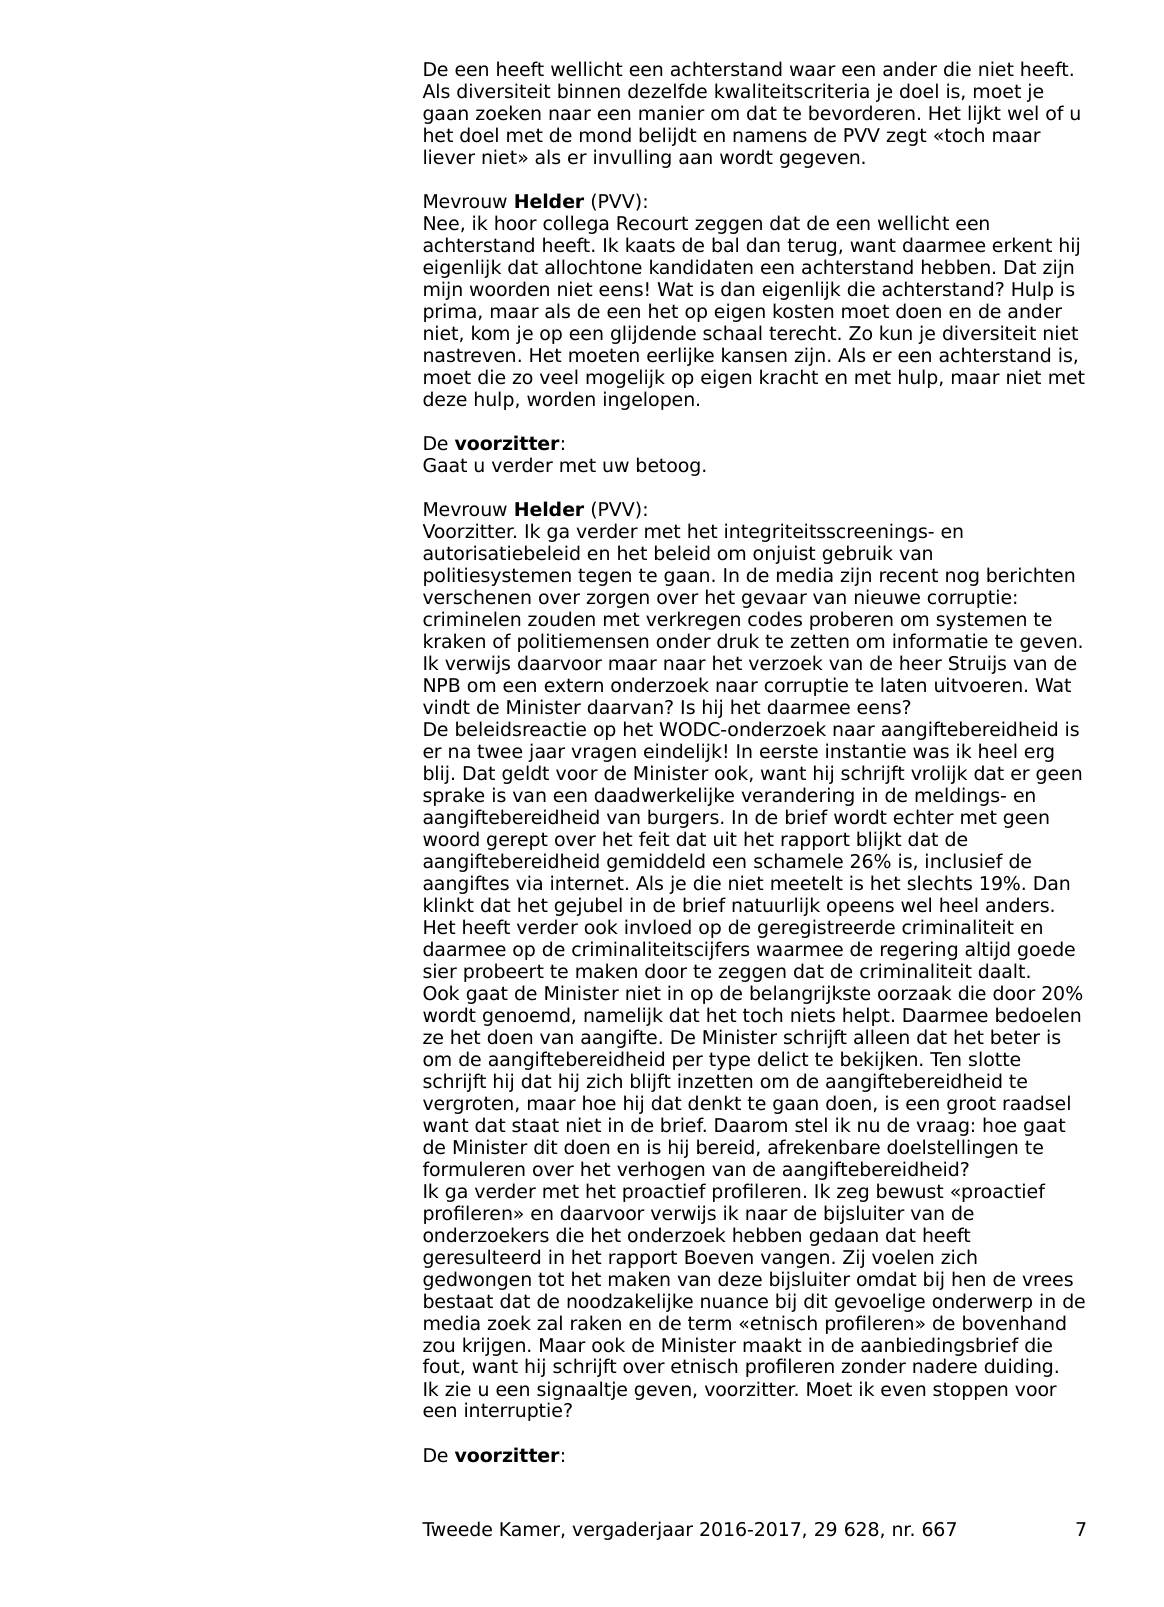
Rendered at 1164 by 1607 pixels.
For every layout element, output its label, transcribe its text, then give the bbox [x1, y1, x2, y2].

text Gaat u verder met uw betoog. [422, 455, 1087, 477]
text Voorzitter. Ik ga verder met het integriteitsscreenings- en autorisatiebeleid en het beleid om onjuist gebruik van politiesystemen tegen te gaan. In de media zijn recent nog berichten verschenen over zorgen over het gevaar van nieuwe corruptie: criminelen zouden met verkregen codes proberen om systemen te kraken of politiemensen onder druk te zetten om informatie te geven. Ik verwijs daarvoor maar naar het verzoek van de heer Struijs van de NPB om een extern onderzoek naar corruptie te laten uitvoeren. Wat vindt de Minister daarvan? Is hij het daarmee eens? [422, 521, 1087, 719]
text Ook gaat de Minister niet in op de belangrijkste oorzaak die door 20% wordt genoemd, namelijk dat het toch niets helpt. Daarmee bedoelen ze het doen van aangifte. De Minister schrijft alleen dat het beter is om de aangiftebereidheid per type delict te bekijken. Ten slotte schrijft hij dat hij zich blijft inzetten om de aangiftebereidheid te vergroten, maar hoe hij dat denkt te gaan doen, is een groot raadsel want dat staat niet in de brief. Daarom stel ik nu de vraag: hoe gaat de Minister dit doen en is hij bereid, afrekenbare doelstellingen te formuleren over het verhogen van de aangiftebereidheid? [422, 983, 1087, 1181]
text Ik zie u een signaaltje geven, voorzitter. Moet ik even stoppen voor een interruptie? [422, 1378, 1087, 1422]
text De voorzitter: [422, 1444, 1087, 1467]
text Ik ga verder met het proactief profileren. Ik zeg bewust «proactief profileren» en daarvoor verwijs ik naar de bijsluiter van de onderzoekers die het onderzoek hebben gedaan dat heeft geresulteerd in het rapport Boeven vangen. Zij voelen zich gedwongen tot het maken van deze bijsluiter omdat bij hen de vrees bestaat dat de noodzakelijke nuance bij dit gevoelige onderwerp in de media zoek zal raken en de term «etnisch profileren» de bovenhand zou krijgen. Maar ook de Minister maakt in de aanbiedingsbrief die fout, want hij schrijft over etnisch profileren zonder nadere duiding. [422, 1181, 1087, 1378]
text De een heeft wellicht een achterstand waar een ander die niet heeft. Als diversiteit binnen dezelfde kwaliteitscriteria je doel is, moet je gaan zoeken naar een manier om dat te bevorderen. Het lijkt wel of u het doel met de mond belijdt en namens de PVV zegt «toch maar liever niet» als er invulling aan wordt gegeven. [422, 59, 1087, 169]
text De voorzitter: [422, 433, 1087, 455]
text De beleidsreactie op het WODC-onderzoek naar aangiftebereidheid is er na twee jaar vragen eindelijk! In eerste instantie was ik heel erg blij. Dat geldt voor de Minister ook, want hij schrijft vrolijk dat er geen sprake is van een daadwerkelijke verandering in de meldings- en aangiftebereidheid van burgers. In de brief wordt echter met geen woord gerept over het feit dat uit het rapport blijkt dat de aangiftebereidheid gemiddeld een schamele 26% is, inclusief de aangiftes via internet. Als je die niet meetelt is het slechts 19%. Dan klinkt dat het gejubel in de brief natuurlijk opeens wel heel anders. Het heeft verder ook invloed op de geregistreerde criminaliteit en daarmee op de criminaliteitscijfers waarmee de regering altijd goede sier probeert te maken door te zeggen dat de criminaliteit daalt. [422, 719, 1087, 983]
text Nee, ik hoor collega Recourt zeggen dat de een wellicht een achterstand heeft. Ik kaats de bal dan terug, want daarmee erkent hij eigenlijk dat allochtone kandidaten een achterstand hebben. Dat zijn mijn woorden niet eens! Wat is dan eigenlijk die achterstand? Hulp is prima, maar als de een het op eigen kosten moet doen en de ander niet, kom je op een glijdende schaal terecht. Zo kun je diversiteit niet nastreven. Het moeten eerlijke kansen zijn. Als er een achterstand is, moet die zo veel mogelijk op eigen kracht en met hulp, maar niet met deze hulp, worden ingelopen. [422, 213, 1087, 411]
text Mevrouw Helder (PVV): [422, 191, 1087, 213]
text Mevrouw Helder (PVV): [422, 499, 1087, 521]
